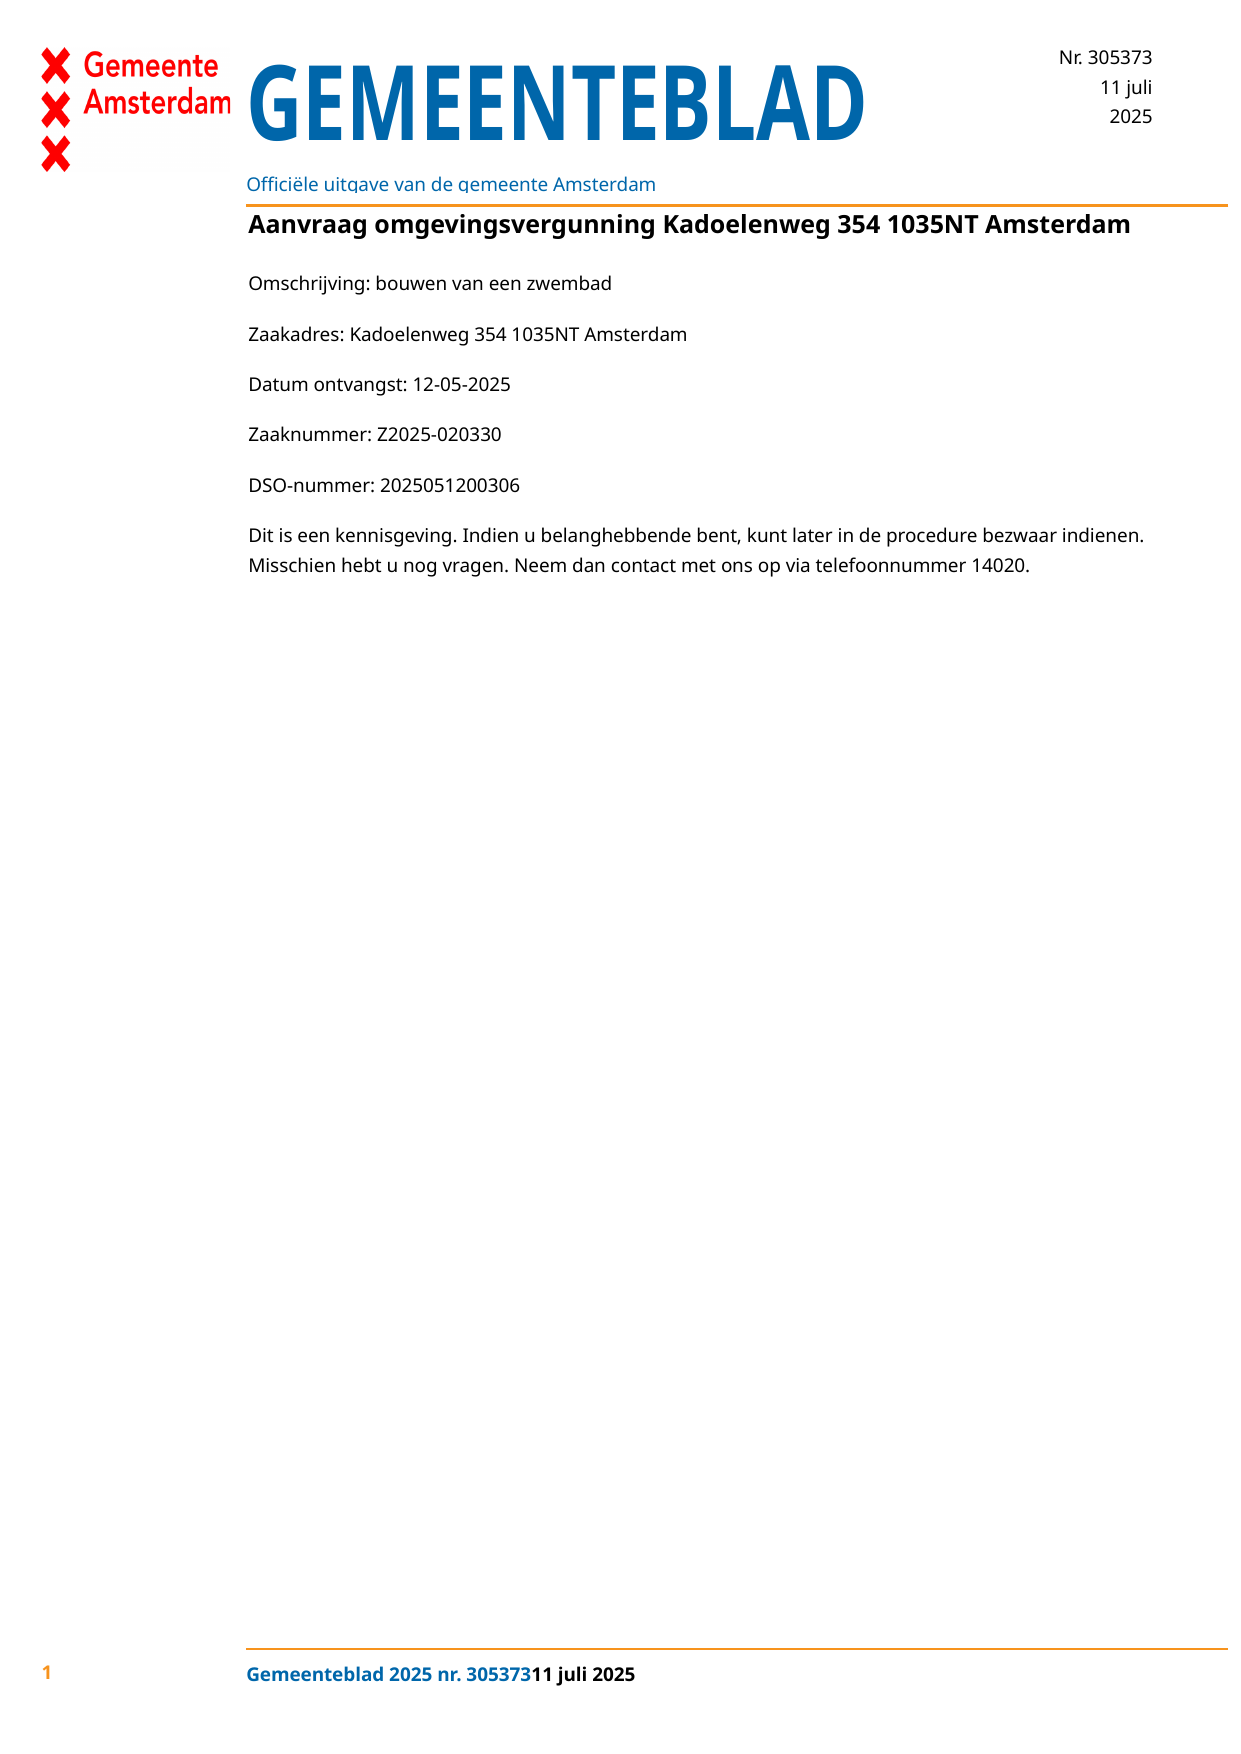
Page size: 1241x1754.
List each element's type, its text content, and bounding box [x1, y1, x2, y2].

picture [41, 47, 231, 172]
text Omschrijving: bouwen van een zwembad [248, 270, 1152, 296]
text DSO-nummer: 2025051200306 [248, 472, 1152, 498]
text Datum ontvangst: 12-05-2025 [248, 371, 1152, 397]
text Zaaknummer: Z2025-020330 [248, 422, 1152, 447]
text Dit is een kennisgeving. Indien u belanghebbende bent, kunt later in de procedure bezwaar indienen. Misschien hebt u nog vragen. Neem dan contact met ons op via telefoonnummer 14020. [248, 522, 1152, 578]
text Zaakadres: Kadoelenweg 354 1035NT Amsterdam [248, 321, 1152, 346]
text Aanvraag omgevingsvergunning Kadoelenweg 354 1035NT Amsterdam [248, 207, 1152, 241]
